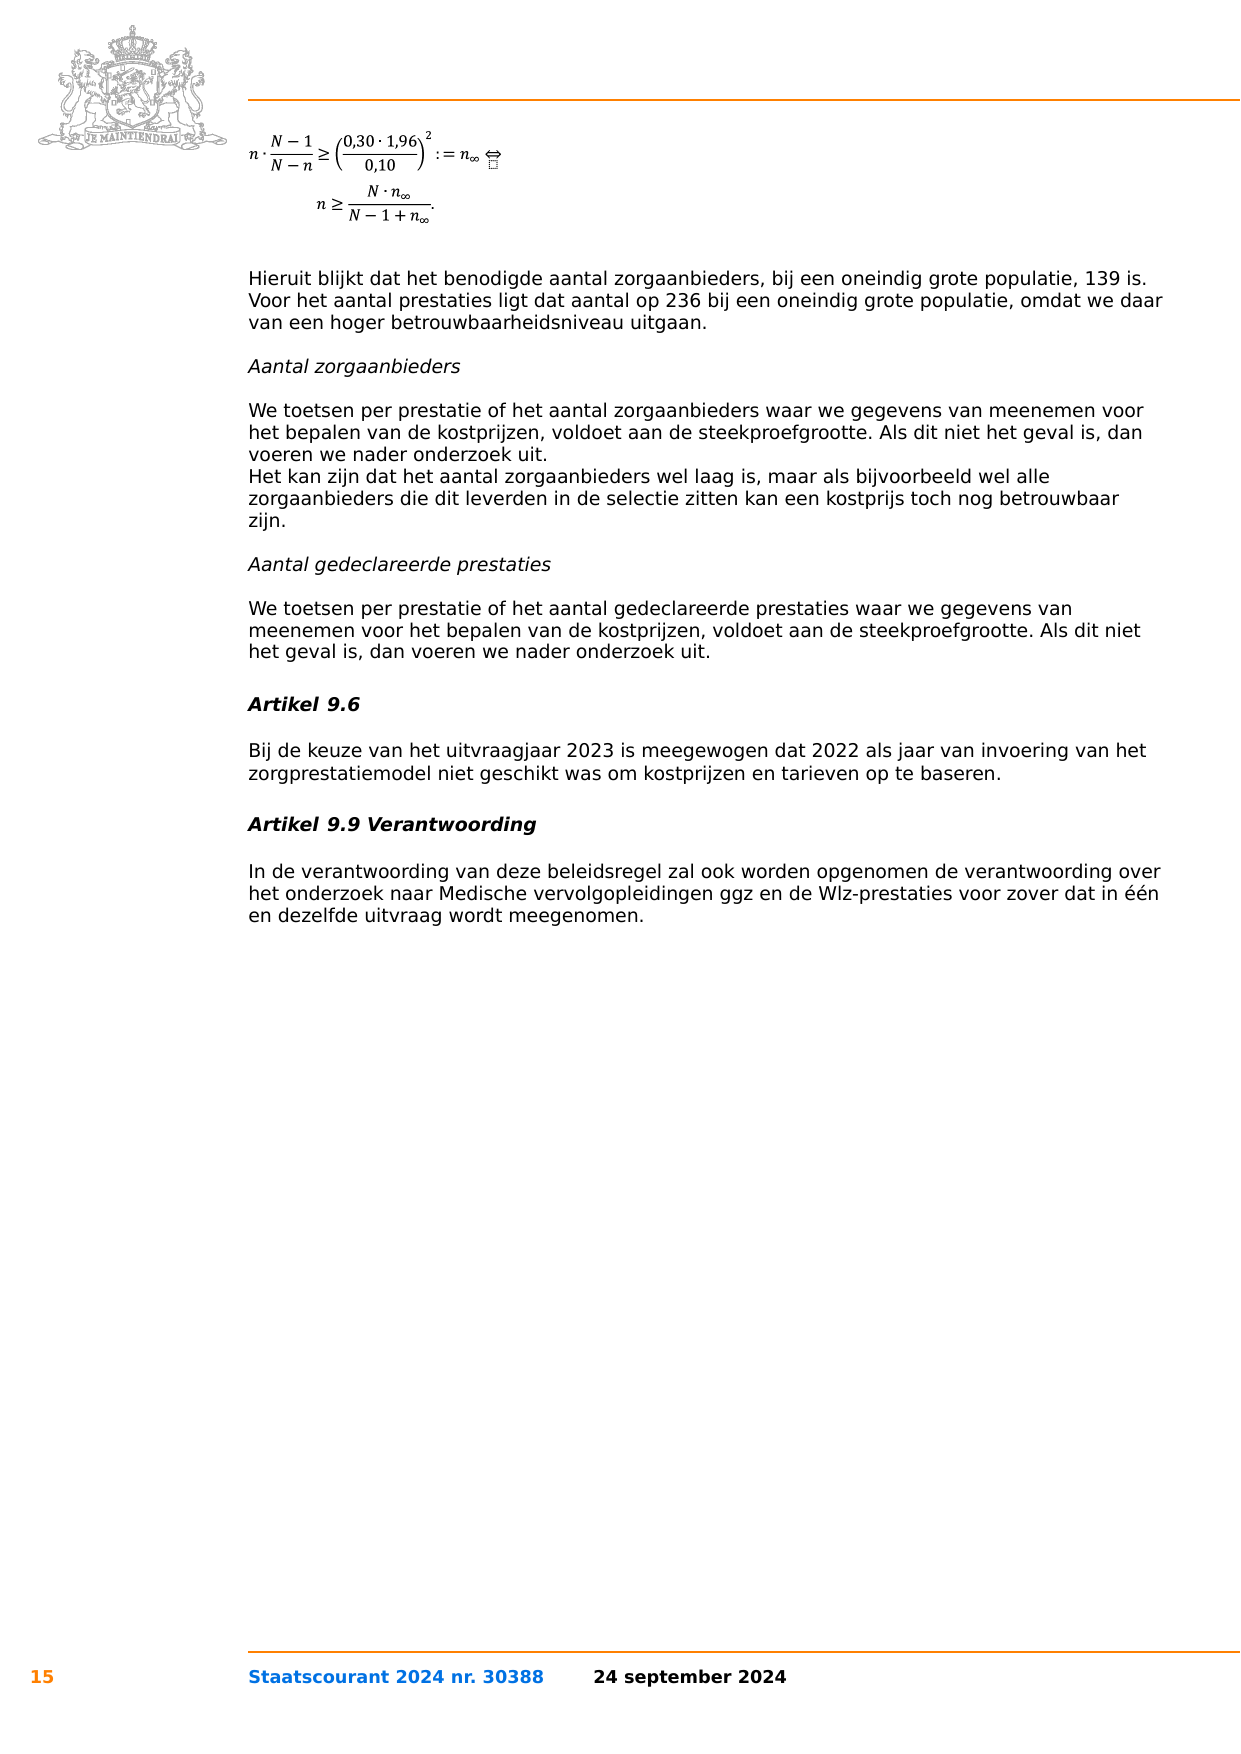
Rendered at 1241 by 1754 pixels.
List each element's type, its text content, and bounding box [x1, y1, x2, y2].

subtitle Aantal gedeclareerde prestaties [248, 554, 1163, 576]
text Hieruit blijkt dat het benodigde aantal zorgaanbieders, bij een oneindig grote populatie, 139 is. Voor het aantal prestaties ligt dat aantal op 236 bij een oneindig grote populatie, omdat we daar van een hoger betrouwbaarheidsniveau uitgaan. [248, 268, 1163, 334]
text We toetsen per prestatie of het aantal zorgaanbieders waar we gegevens van meenemen voor het bepalen van de kostprijzen, voldoet aan de steekproefgrootte. Als dit niet het geval is, dan voeren we nader onderzoek uit. [248, 400, 1163, 466]
picture [38, 25, 227, 150]
text Het kan zijn dat het aantal zorgaanbieders wel laag is, maar als bijvoorbeeld wel alle zorgaanbieders die dit leverden in de selectie zitten kan een kostprijs toch nog betrouwbaar zijn. [248, 466, 1163, 532]
text We toetsen per prestatie of het aantal gedeclareerde prestaties waar we gegevens van meenemen voor het bepalen van de kostprijzen, voldoet aan de steekproefgrootte. Als dit niet het geval is, dan voeren we nader onderzoek uit. [248, 597, 1163, 663]
picture [248, 130, 544, 225]
text In de verantwoording van deze beleidsregel zal ook worden opgenomen de verantwoording over het onderzoek naar Medische vervolgopleidingen ggz en de Wlz-prestaties voor zover dat in één en dezelfde uitvraag wordt meegenomen. [248, 861, 1163, 927]
subtitle Artikel 9.6 [248, 693, 1163, 715]
text Bij de keuze van het uitvraagjaar 2023 is meegewogen dat 2022 als jaar van invoering van het zorgprestatiemodel niet geschikt was om kostprijzen en tarieven op te baseren. [248, 740, 1163, 784]
subtitle Artikel 9.9 Verantwoording [248, 814, 1163, 836]
subtitle Aantal zorgaanbieders [248, 356, 1163, 378]
